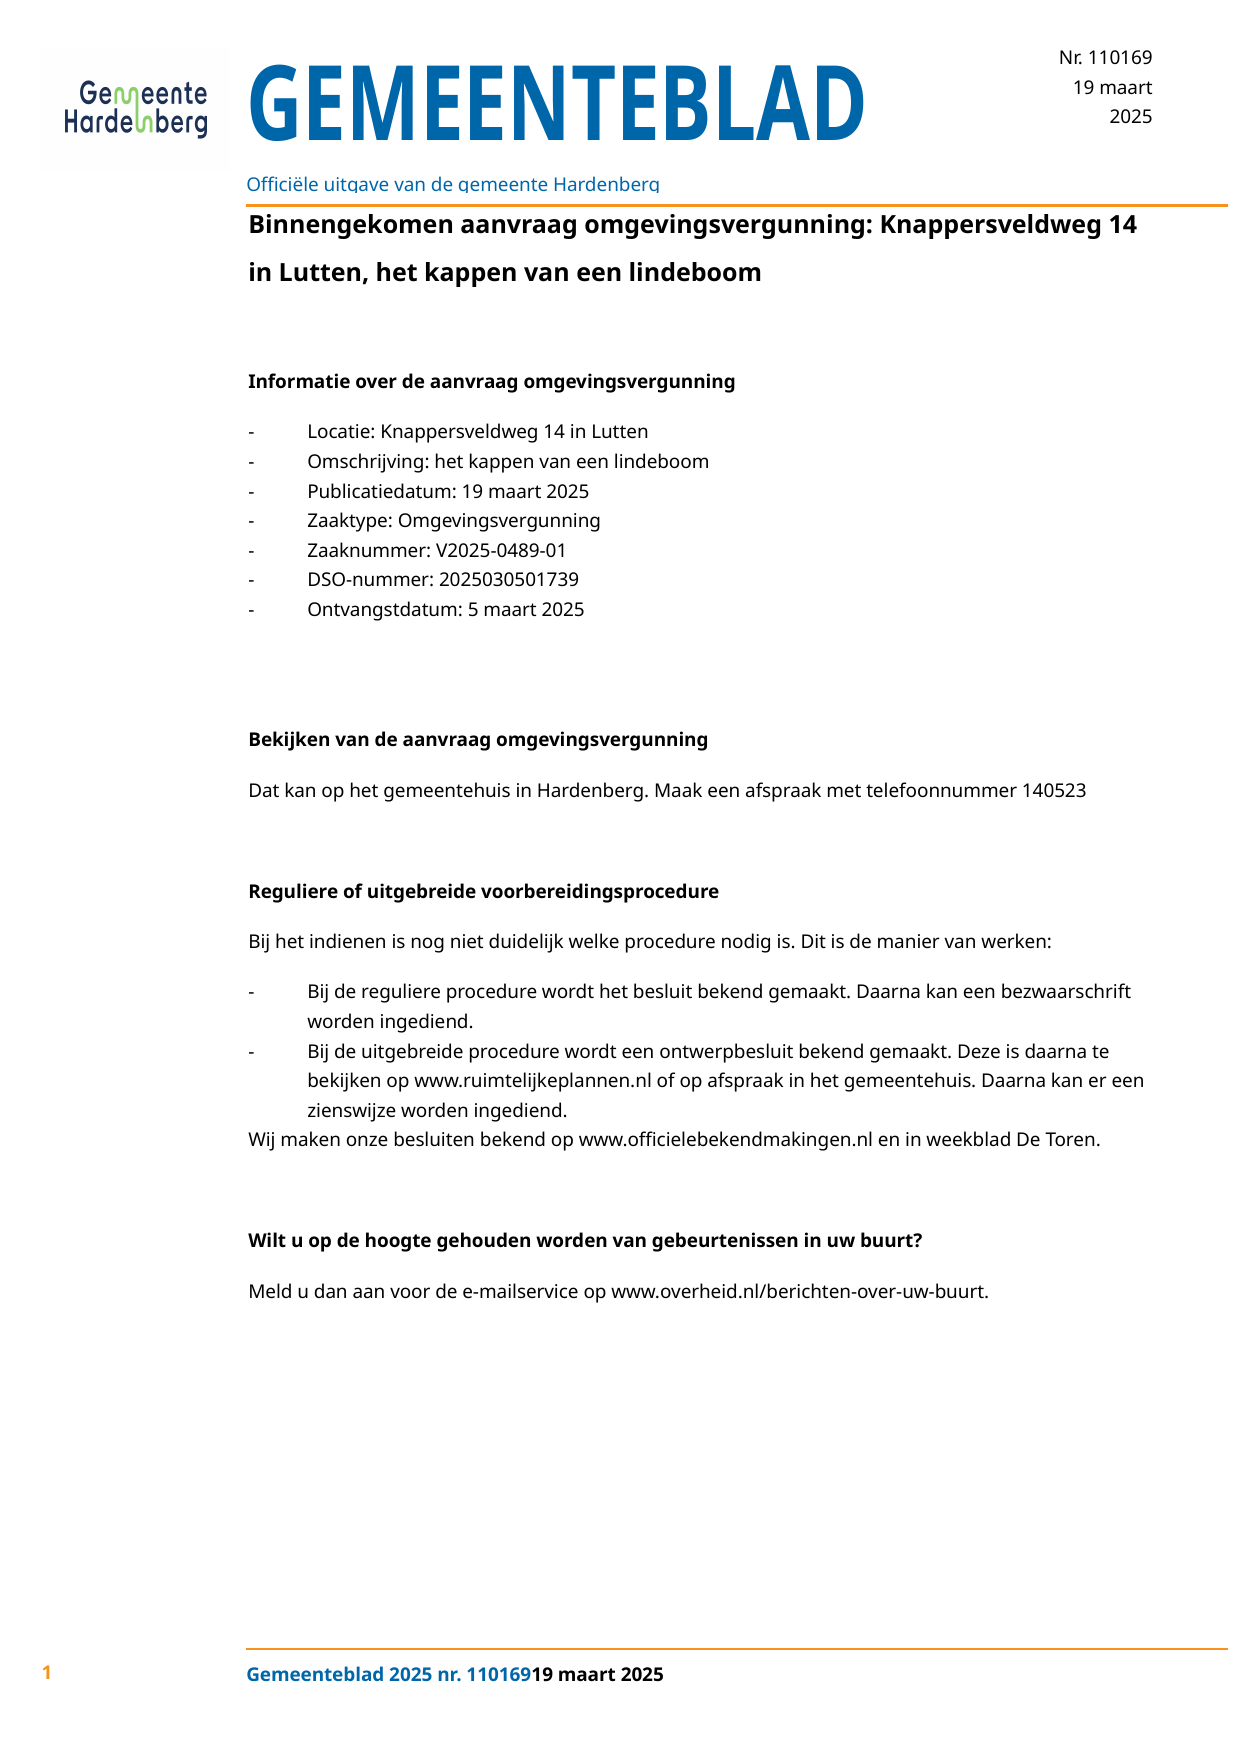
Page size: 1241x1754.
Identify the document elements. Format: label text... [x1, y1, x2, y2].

list Zaaknummer: V2025-0489-01 [248, 537, 1152, 563]
text Bij het indienen is nog niet duidelijk welke procedure nodig is. Dit is de manier van werken: [248, 928, 1152, 954]
list Ontvangstdatum: 5 maart 2025 [248, 596, 1152, 622]
picture [41, 47, 231, 172]
text Reguliere of uitgebreide voorbereidingsprocedure [248, 878, 1152, 904]
list Publicatiedatum: 19 maart 2025 [248, 478, 1152, 504]
text Binnengekomen aanvraag omgevingsvergunning: Knappersveldweg 14 in Lutten, het kappen van een lindeboom [248, 207, 1152, 288]
list DSO-nummer: 2025030501739 [248, 567, 1152, 592]
list Bij de uitgebreide procedure wordt een ontwerpbesluit bekend gemaakt. Deze is daarna te bekijken op www.ruimtelijkeplannen.nl of op afspraak in het gemeentehuis. Daarna kan er een zienswijze worden ingediend. [248, 1038, 1152, 1123]
list Zaaktype: Omgevingsvergunning [248, 507, 1152, 533]
text Meld u dan aan voor de e-mailservice op www.overheid.nl/berichten-over-uw-buurt. [248, 1278, 1152, 1304]
text Wilt u op de hoogte gehouden worden van gebeurtenissen in uw buurt? [248, 1227, 1152, 1253]
list Locatie: Knappersveldweg 14 in Lutten [248, 419, 1152, 444]
text Bekijken van de aanvraag omgevingsvergunning [248, 727, 1152, 752]
text Informatie over de aanvraag omgevingsvergunning [248, 368, 1152, 394]
text Dat kan op het gemeentehuis in Hardenberg. Maak een afspraak met telefoonnummer 140523 [248, 777, 1152, 803]
list Bij de reguliere procedure wordt het besluit bekend gemaakt. Daarna kan een bezwaarschrift worden ingediend. [248, 979, 1152, 1034]
list Omschrijving: het kappen van een lindeboom [248, 448, 1152, 474]
text Wij maken onze besluiten bekend op www.officielebekendmakingen.nl en in weekblad De Toren. [248, 1127, 1152, 1152]
